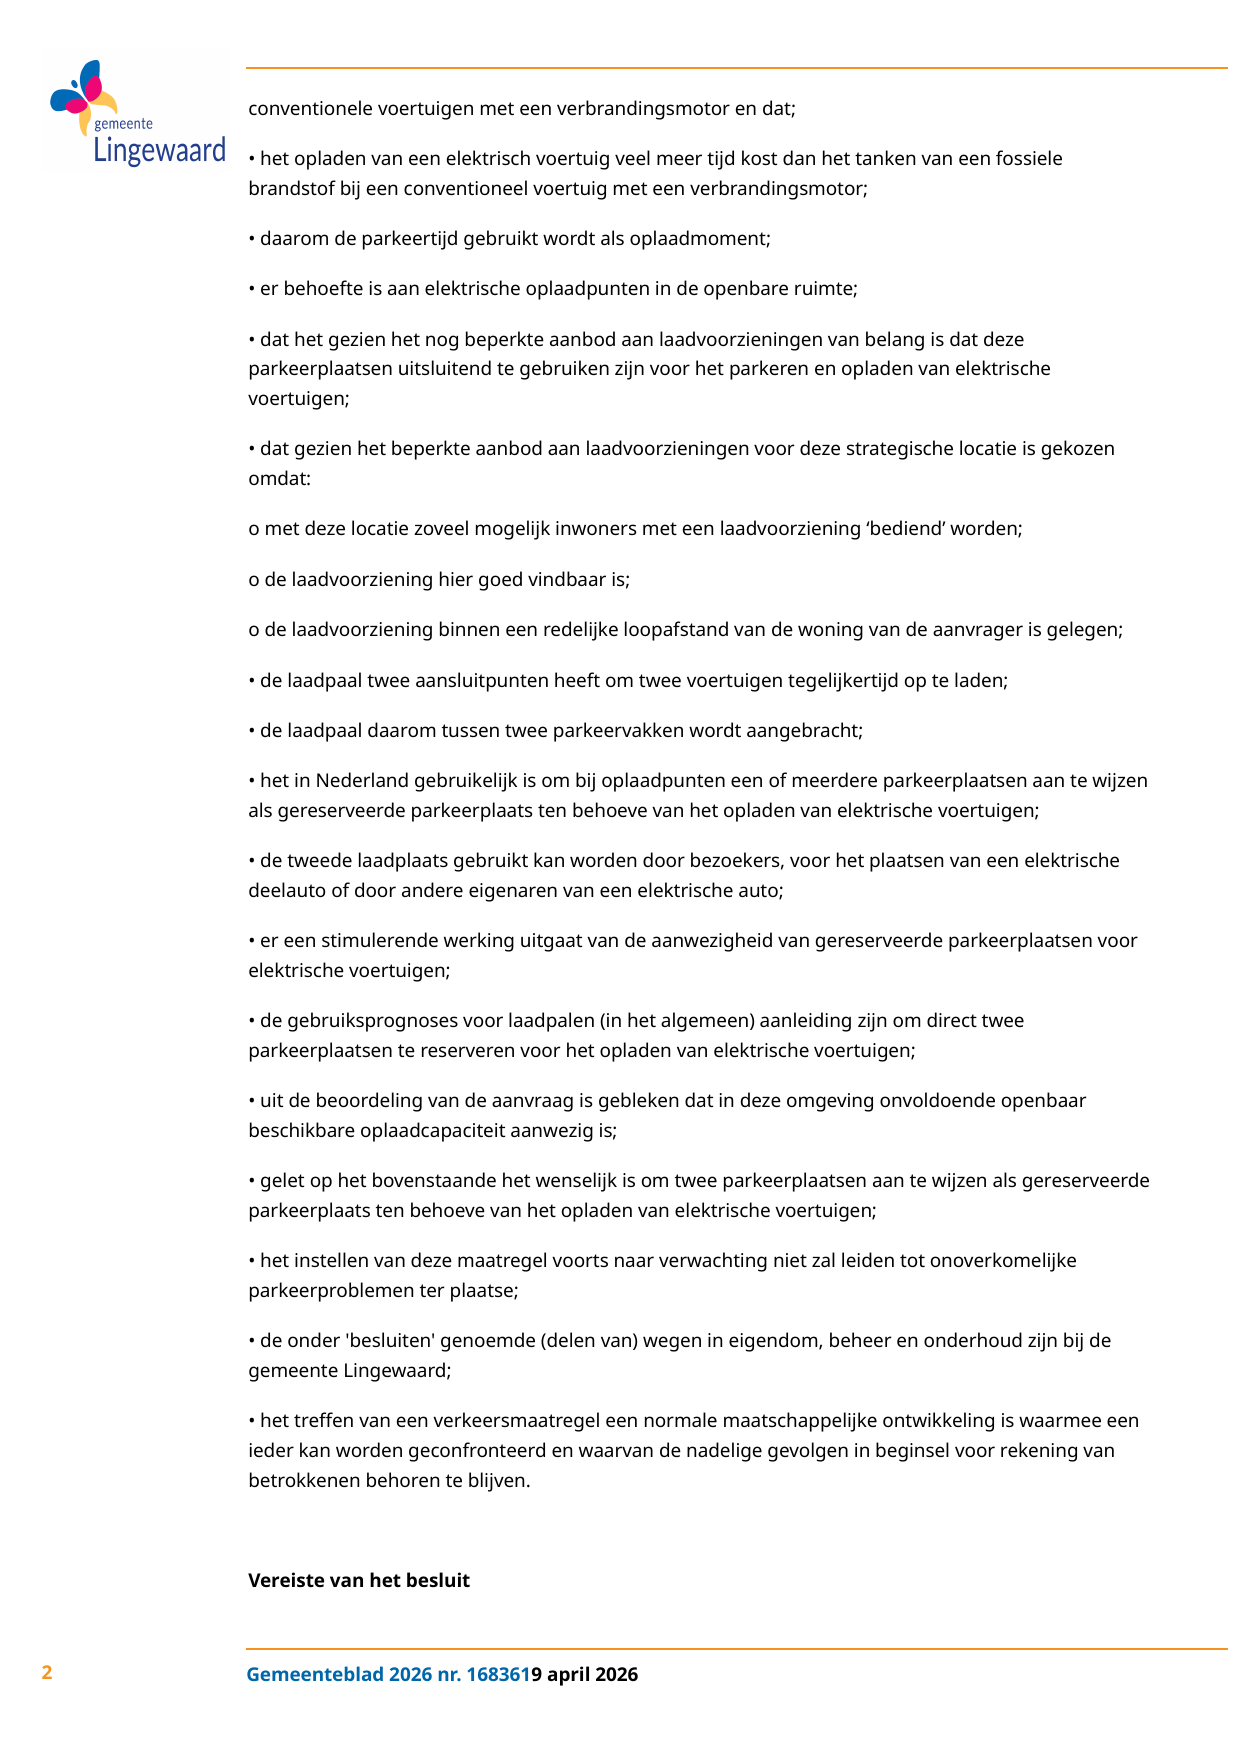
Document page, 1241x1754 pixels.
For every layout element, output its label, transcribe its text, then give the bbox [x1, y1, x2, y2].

text • de onder 'besluiten' genoemde (delen van) wegen in eigendom, beheer en onderhoud zijn bij de gemeente Lingewaard; [248, 1328, 1152, 1383]
text • het instellen van deze maatregel voorts naar verwachting niet zal leiden tot onoverkomelijke parkeerproblemen ter plaatse; [248, 1248, 1152, 1303]
text Vereiste van het besluit [248, 1568, 1152, 1593]
text • het treffen van een verkeersmaatregel een normale maatschappelijke ontwikkeling is waarmee een ieder kan worden geconfronteerd en waarvan de nadelige gevolgen in beginsel voor rekening van betrokkenen behoren te blijven. [248, 1408, 1152, 1493]
text • dat het gezien het nog beperkte aanbod aan laadvoorzieningen van belang is dat deze parkeerplaatsen uitsluitend te gebruiken zijn voor het parkeren en opladen van elektrische voertuigen; [248, 326, 1152, 411]
text • gelet op het bovenstaande het wenselijk is om twee parkeerplaatsen aan te wijzen als gereserveerde parkeerplaats ten behoeve van het opladen van elektrische voertuigen; [248, 1168, 1152, 1223]
text • de tweede laadplaats gebruikt kan worden door bezoekers, voor het plaatsen van een elektrische deelauto of door andere eigenaren van een elektrische auto; [248, 848, 1152, 903]
text • dat gezien het beperkte aanbod aan laadvoorzieningen voor deze strategische locatie is gekozen omdat: [248, 436, 1152, 491]
text o met deze locatie zoveel mogelijk inwoners met een laadvoorziening ‘bediend’ worden; [248, 516, 1152, 541]
text o de laadvoorziening hier goed vindbaar is; [248, 566, 1152, 592]
text • de gebruiksprognoses voor laadpalen (in het algemeen) aanleiding zijn om direct twee parkeerplaatsen te reserveren voor het opladen van elektrische voertuigen; [248, 1008, 1152, 1063]
text o de laadvoorziening binnen een redelijke loopafstand van de woning van de aanvrager is gelegen; [248, 616, 1152, 642]
text • daarom de parkeertijd gebruikt wordt als oplaadmoment; [248, 225, 1152, 251]
text • er een stimulerende werking uitgaat van de aanwezigheid van gereserveerde parkeerplaatsen voor elektrische voertuigen; [248, 928, 1152, 983]
text • het opladen van een elektrisch voertuig veel meer tijd kost dan het tanken van een fossiele brandstof bij een conventioneel voertuig met een verbrandingsmotor; [248, 145, 1152, 201]
text • de laadpaal twee aansluitpunten heeft om twee voertuigen tegelijkertijd op te laden; [248, 667, 1152, 693]
picture [41, 47, 231, 172]
text • het in Nederland gebruikelijk is om bij oplaadpunten een of meerdere parkeerplaatsen aan te wijzen als gereserveerde parkeerplaats ten behoeve van het opladen van elektrische voertuigen; [248, 768, 1152, 823]
text • de laadpaal daarom tussen twee parkeervakken wordt aangebracht; [248, 717, 1152, 743]
text • uit de beoordeling van de aanvraag is gebleken dat in deze omgeving onvoldoende openbaar beschikbare oplaadcapaciteit aanwezig is; [248, 1088, 1152, 1143]
text • er behoefte is aan elektrische oplaadpunten in de openbare ruimte; [248, 276, 1152, 301]
text conventionele voertuigen met een verbrandingsmotor en dat; [248, 95, 1152, 121]
